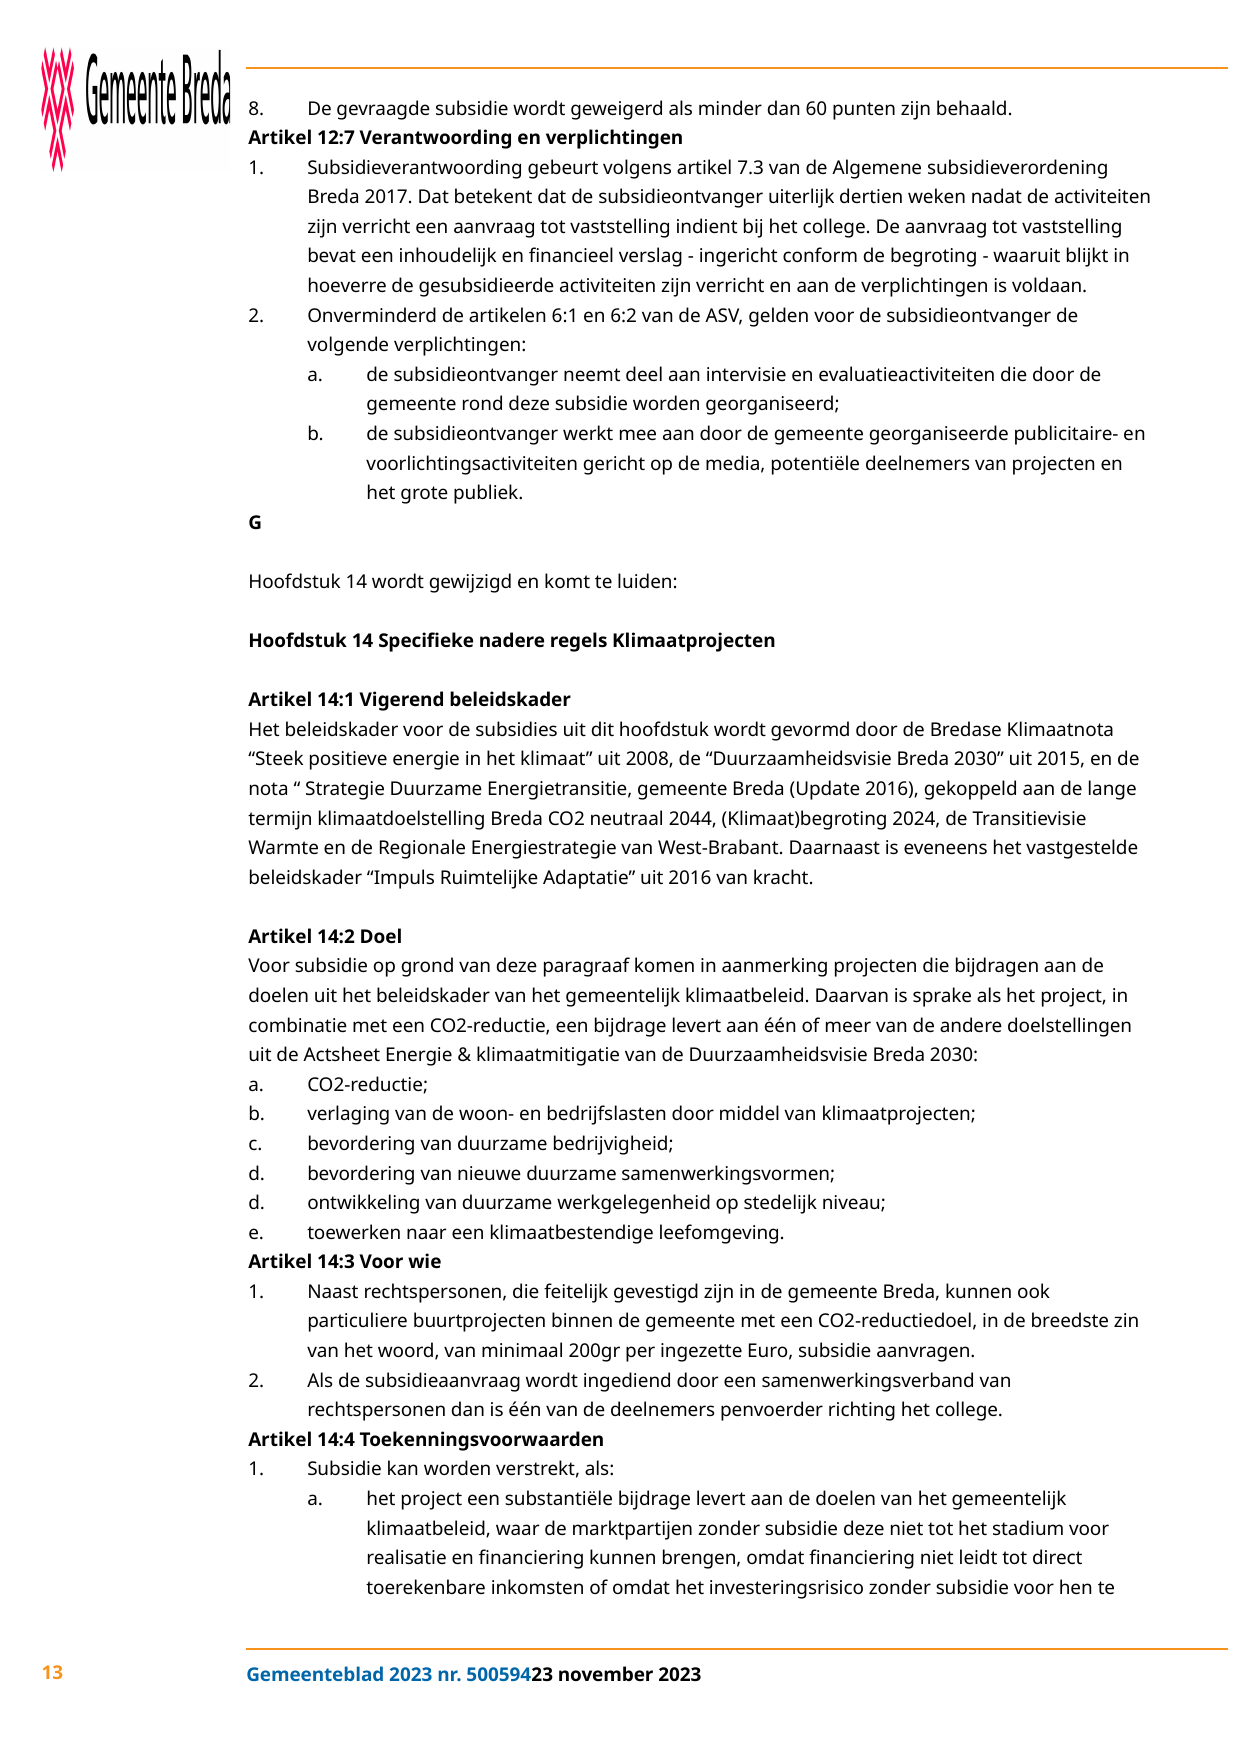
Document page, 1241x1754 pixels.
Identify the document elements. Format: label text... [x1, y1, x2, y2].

list Als de subsidieaanvraag wordt ingediend door een samenwerkingsverband van rechtspersonen dan is één van de deelnemers penvoerder richting het college. [248, 1367, 1152, 1422]
list het project een substantiële bijdrage levert aan de doelen van het gemeentelijk klimaatbeleid, waar de marktpartijen zonder subsidie deze niet tot het stadium voor realisatie en financiering kunnen brengen, omdat financiering niet leidt tot direct toerekenbare inkomsten of omdat het investeringsrisico zonder subsidie voor hen te [307, 1485, 1152, 1600]
list Onverminderd de artikelen 6:1 en 6:2 van de ASV, gelden voor de subsidieontvanger de volgende verplichtingen: [248, 302, 1152, 357]
text Artikel 14:4 Toekenningsvoorwaarden [248, 1426, 1152, 1452]
list CO2-reductie; [248, 1071, 1152, 1097]
list Subsidie kan worden verstrekt, als: [248, 1456, 1152, 1481]
list bevordering van duurzame bedrijvigheid; [248, 1130, 1152, 1156]
text Artikel 12:7 Verantwoording en verplichtingen [248, 124, 1152, 150]
list verlaging van de woon- en bedrijfslasten door middel van klimaatprojecten; [248, 1101, 1152, 1126]
list toewerken naar een klimaatbestendige leefomgeving. [248, 1219, 1152, 1245]
text Artikel 14:3 Voor wie [248, 1248, 1152, 1274]
list de subsidieontvanger werkt mee aan door de gemeente georganiseerde publicitaire- en voorlichtingsactiviteiten gericht op de media, potentiële deelnemers van projecten en het grote publiek. [307, 420, 1152, 505]
text G [248, 509, 1152, 535]
list bevordering van nieuwe duurzame samenwerkingsvormen; [248, 1160, 1152, 1186]
list ontwikkeling van duurzame werkgelegenheid op stedelijk niveau; [248, 1189, 1152, 1215]
text Voor subsidie op grond van deze paragraaf komen in aanmerking projecten die bijdragen aan de doelen uit het beleidskader van het gemeentelijk klimaatbeleid. Daarvan is sprake als het project, in combinatie met een CO2-reductie, een bijdrage levert aan één of meer van de andere doelstellingen uit de Actsheet Energie & klimaatmitigatie van de Duurzaamheidsvisie Breda 2030: [248, 953, 1152, 1067]
text Artikel 14:1 Vigerend beleidskader [248, 686, 1152, 712]
text Hoofdstuk 14 Specifieke nadere regels Klimaatprojecten [248, 627, 1152, 653]
list Subsidieverantwoording gebeurt volgens artikel 7.3 van de Algemene subsidieverordening Breda 2017. Dat betekent dat de subsidieontvanger uiterlijk dertien weken nadat de activiteiten zijn verricht een aanvraag tot vaststelling indient bij het college. De aanvraag tot vaststelling bevat een inhoudelijk en financieel verslag - ingericht conform de begroting - waaruit blijkt in hoeverre de gesubsidieerde activiteiten zijn verricht en aan de verplichtingen is voldaan. [248, 154, 1152, 298]
picture [41, 47, 231, 172]
text Hoofdstuk 14 wordt gewijzigd en komt te luiden: [248, 568, 1152, 594]
text Artikel 14:2 Doel [248, 923, 1152, 949]
list Naast rechtspersonen, die feitelijk gevestigd zijn in de gemeente Breda, kunnen ook particuliere buurtprojecten binnen de gemeente met een CO2-reductiedoel, in de breedste zin van het woord, van minimaal 200gr per ingezette Euro, subsidie aanvragen. [248, 1278, 1152, 1363]
list de subsidieontvanger neemt deel aan intervisie en evaluatieactiviteiten die door de gemeente rond deze subsidie worden georganiseerd; [307, 361, 1152, 416]
list De gevraagde subsidie wordt geweigerd als minder dan 60 punten zijn behaald. [248, 95, 1152, 121]
text Het beleidskader voor de subsidies uit dit hoofdstuk wordt gevormd door de Bredase Klimaatnota “Steek positieve energie in het klimaat” uit 2008, de “Duurzaamheidsvisie Breda 2030” uit 2015, en de nota “ Strategie Duurzame Energietransitie, gemeente Breda (Update 2016), gekoppeld aan de lange termijn klimaatdoelstelling Breda CO2 neutraal 2044, (Klimaat)begroting 2024, de Transitievisie Warmte en de Regionale Energiestrategie van West-Brabant. Daarnaast is eveneens het vastgestelde beleidskader “Impuls Ruimtelijke Adaptatie” uit 2016 van kracht. [248, 716, 1152, 890]
